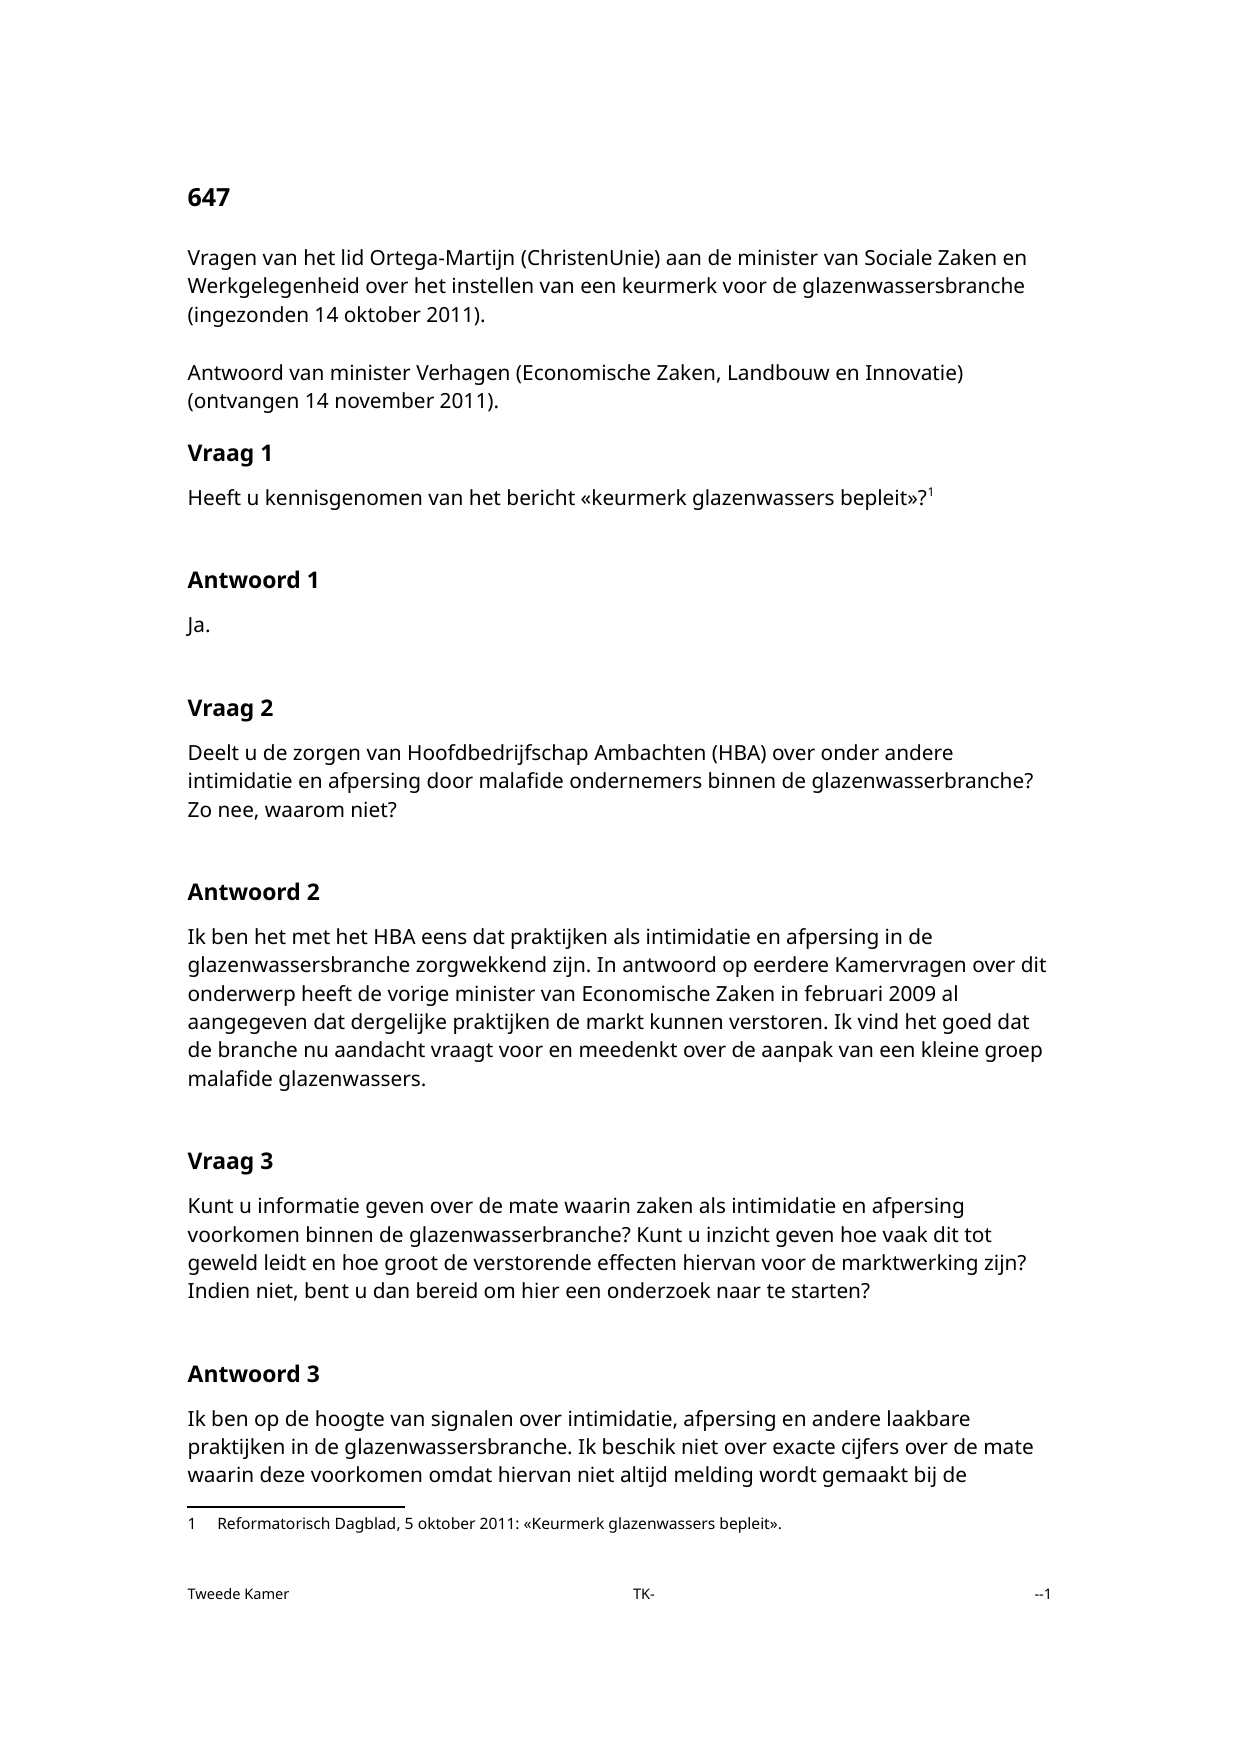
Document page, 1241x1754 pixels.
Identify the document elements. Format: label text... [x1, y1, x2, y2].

text Ja. [187, 611, 1053, 639]
subtitle Vraag 3 [187, 1145, 1053, 1176]
subtitle Antwoord 3 [187, 1357, 1053, 1389]
text Ik ben het met het HBA eens dat praktijken als intimidatie en afpersing in de glazenwassersbranche zorgwekkend zijn. In antwoord op eerdere Kamervragen over dit onderwerp heeft de vorige minister van Economische Zaken in februari 2009 al aangegeven dat dergelijke praktijken de markt kunnen verstoren. Ik vind het goed dat de branche nu aandacht vraagt voor en meedenkt over de aanpak van een kleine groep malafide glazenwassers. [187, 922, 1053, 1092]
text Heeft u kennisgenomen van het bericht «keurmerk glazenwassers bepleit»? [187, 483, 1053, 512]
subtitle Antwoord 2 [187, 876, 1053, 907]
text Kunt u informatie geven over de mate waarin zaken als intimidatie en afpersing voorkomen binnen de glazenwasserbranche? Kunt u inzicht geven hoe vaak dit tot geweld leidt en hoe groot de verstorende effecten hiervan voor de marktwerking zijn? Indien niet, bent u dan bereid om hier een onderzoek naar te starten? [187, 1191, 1053, 1305]
text Vragen van het lid Ortega-Martijn (ChristenUnie) aan de minister van Sociale Zaken en Werkgelegenheid over het instellen van een keurmerk voor de glazenwassersbranche (ingezonden 14 oktober 2011). [187, 243, 1053, 328]
text Ik ben op de hoogte van signalen over intimidatie, afpersing en andere laakbare praktijken in de glazenwassersbranche. Ik beschik niet over exacte cijfers over de mate waarin deze voorkomen omdat hiervan niet altijd melding wordt gemaakt bij de [187, 1404, 1053, 1489]
text Deelt u de zorgen van Hoofdbedrijfschap Ambachten (HBA) over onder andere intimidatie en afpersing door malafide ondernemers binnen de glazenwasserbranche? Zo nee, waarom niet? [187, 738, 1053, 823]
subtitle Vraag 2 [187, 692, 1053, 723]
subtitle Vraag 1 [187, 437, 1053, 468]
text 647 [187, 179, 1053, 213]
text Reformatorisch Dagblad, 5 oktober 2011: «Keurmerk glazenwassers bepleit». [187, 1506, 1053, 1534]
text Antwoord van minister Verhagen (Economische Zaken, Landbouw en Innovatie) (ontvangen 14 november 2011). [187, 358, 1053, 415]
subtitle Antwoord 1 [187, 564, 1053, 596]
